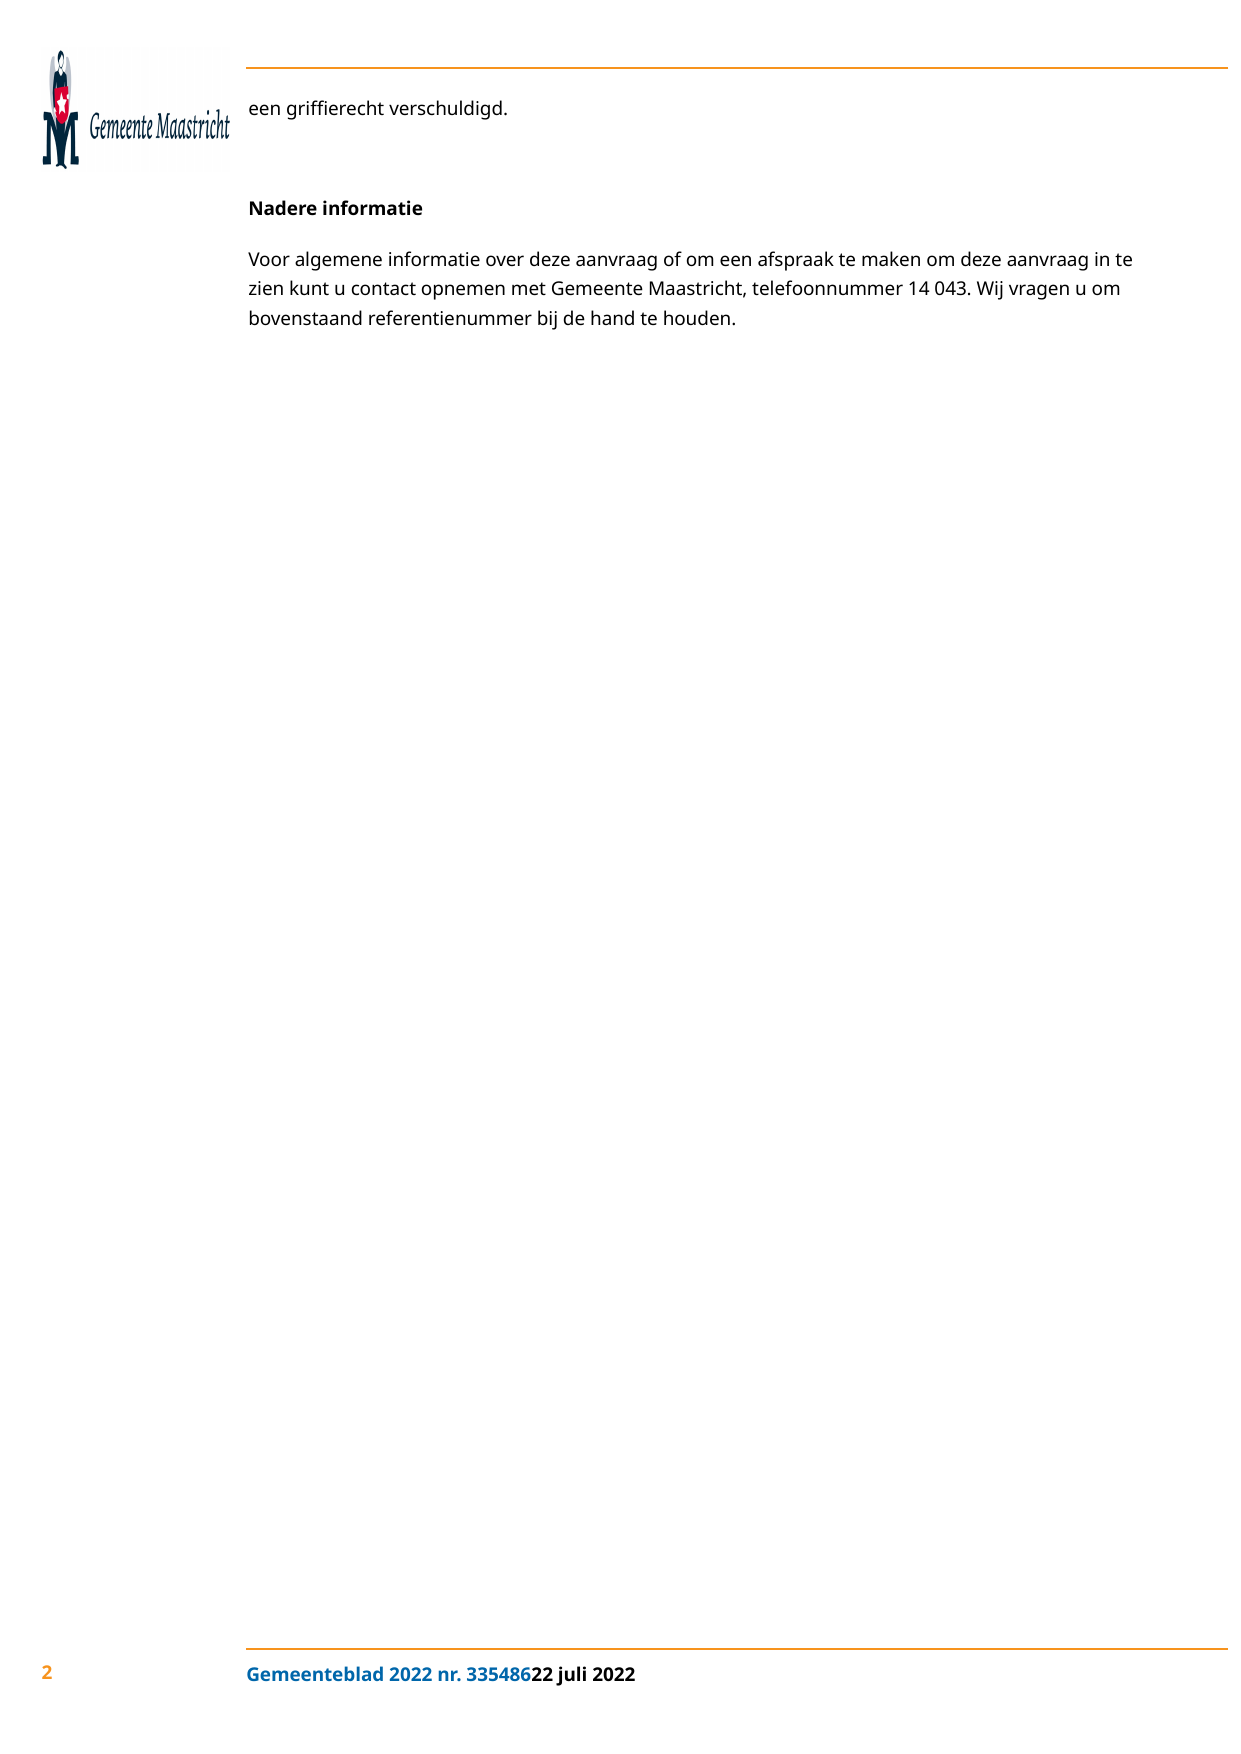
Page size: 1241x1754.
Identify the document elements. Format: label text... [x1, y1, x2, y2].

text een griffierecht verschuldigd. [248, 95, 1152, 121]
picture [41, 47, 231, 172]
text Voor algemene informatie over deze aanvraag of om een afspraak te maken om deze aanvraag in te zien kunt u contact opnemen met Gemeente Maastricht, telefoonnummer 14 043. Wij vragen u om bovenstaand referentienummer bij de hand te houden. [248, 246, 1152, 331]
text Nadere informatie [248, 196, 1152, 221]
